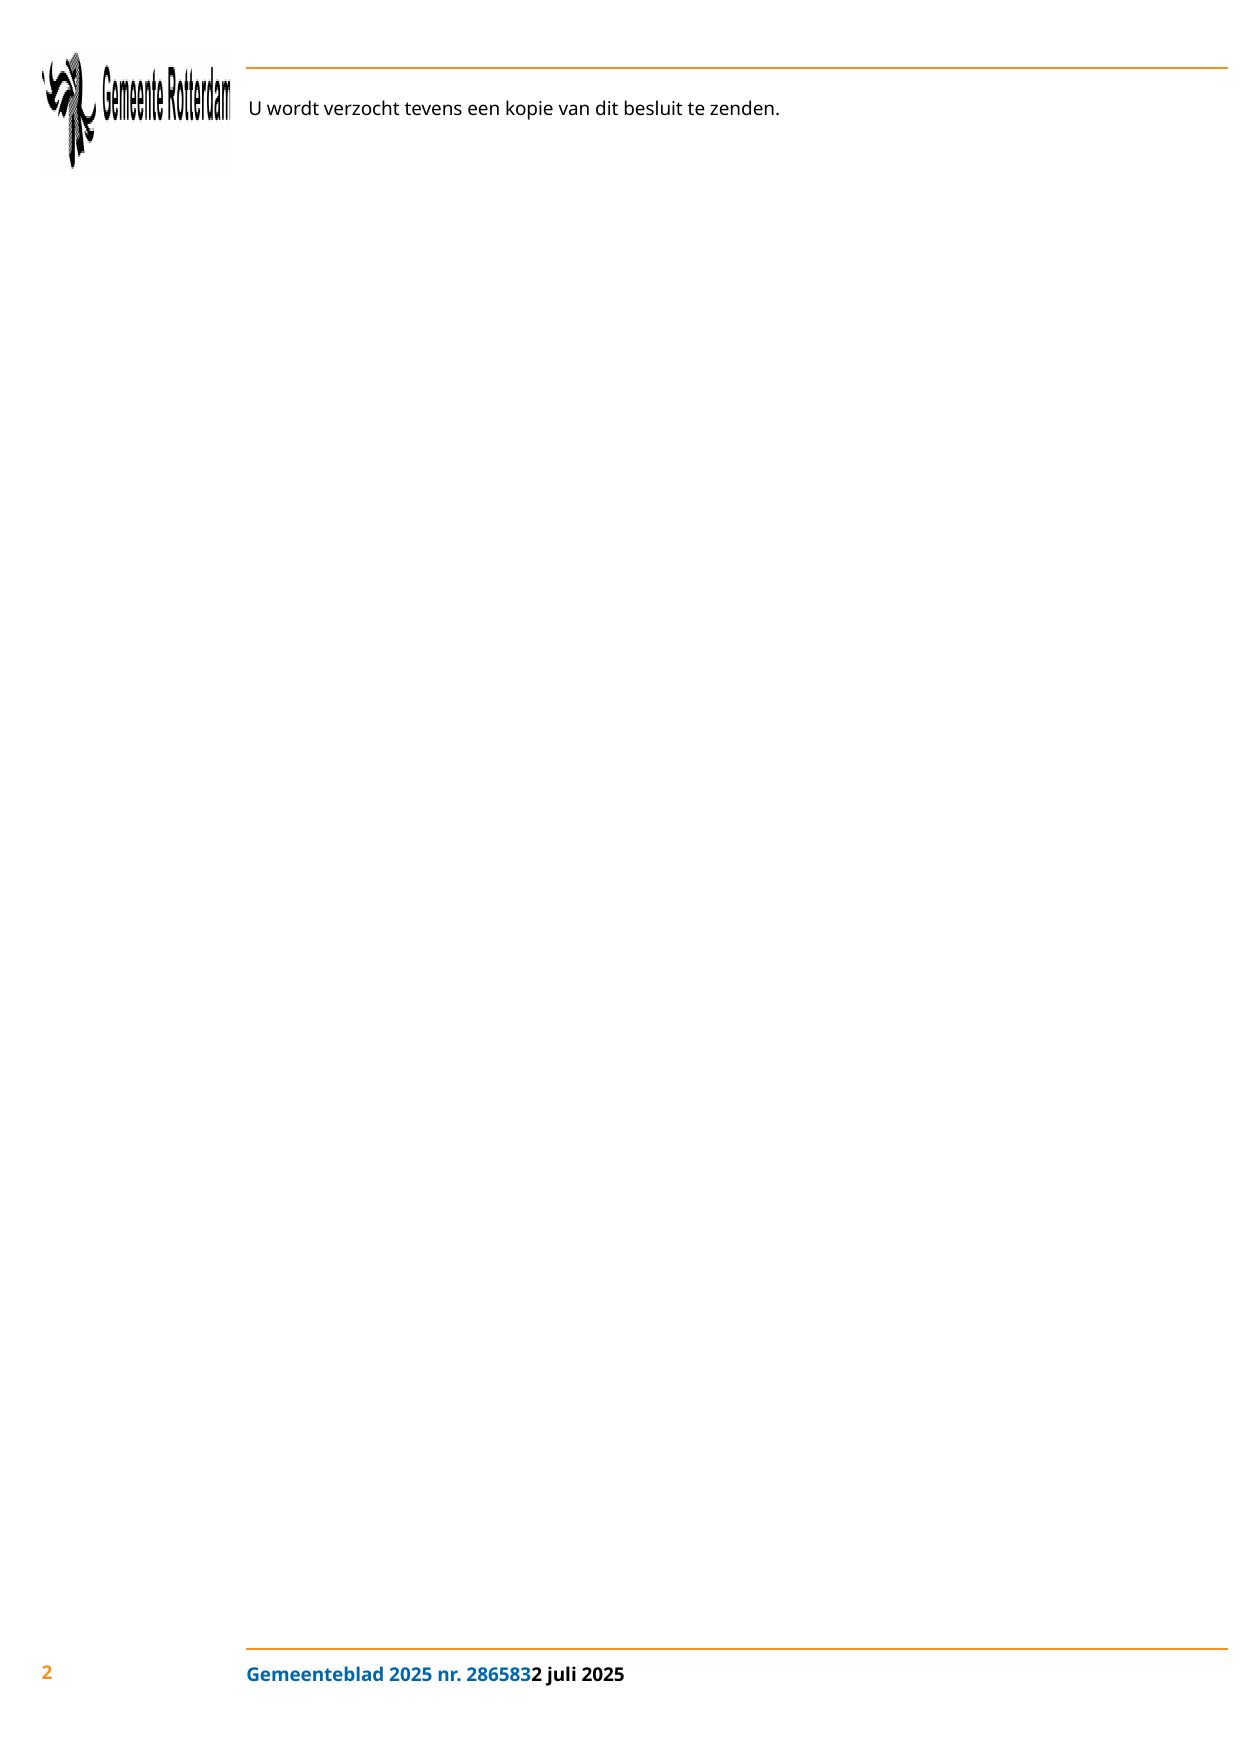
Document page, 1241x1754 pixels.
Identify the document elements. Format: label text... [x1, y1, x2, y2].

picture [41, 47, 231, 172]
text U wordt verzocht tevens een kopie van dit besluit te zenden. [248, 95, 1152, 121]
